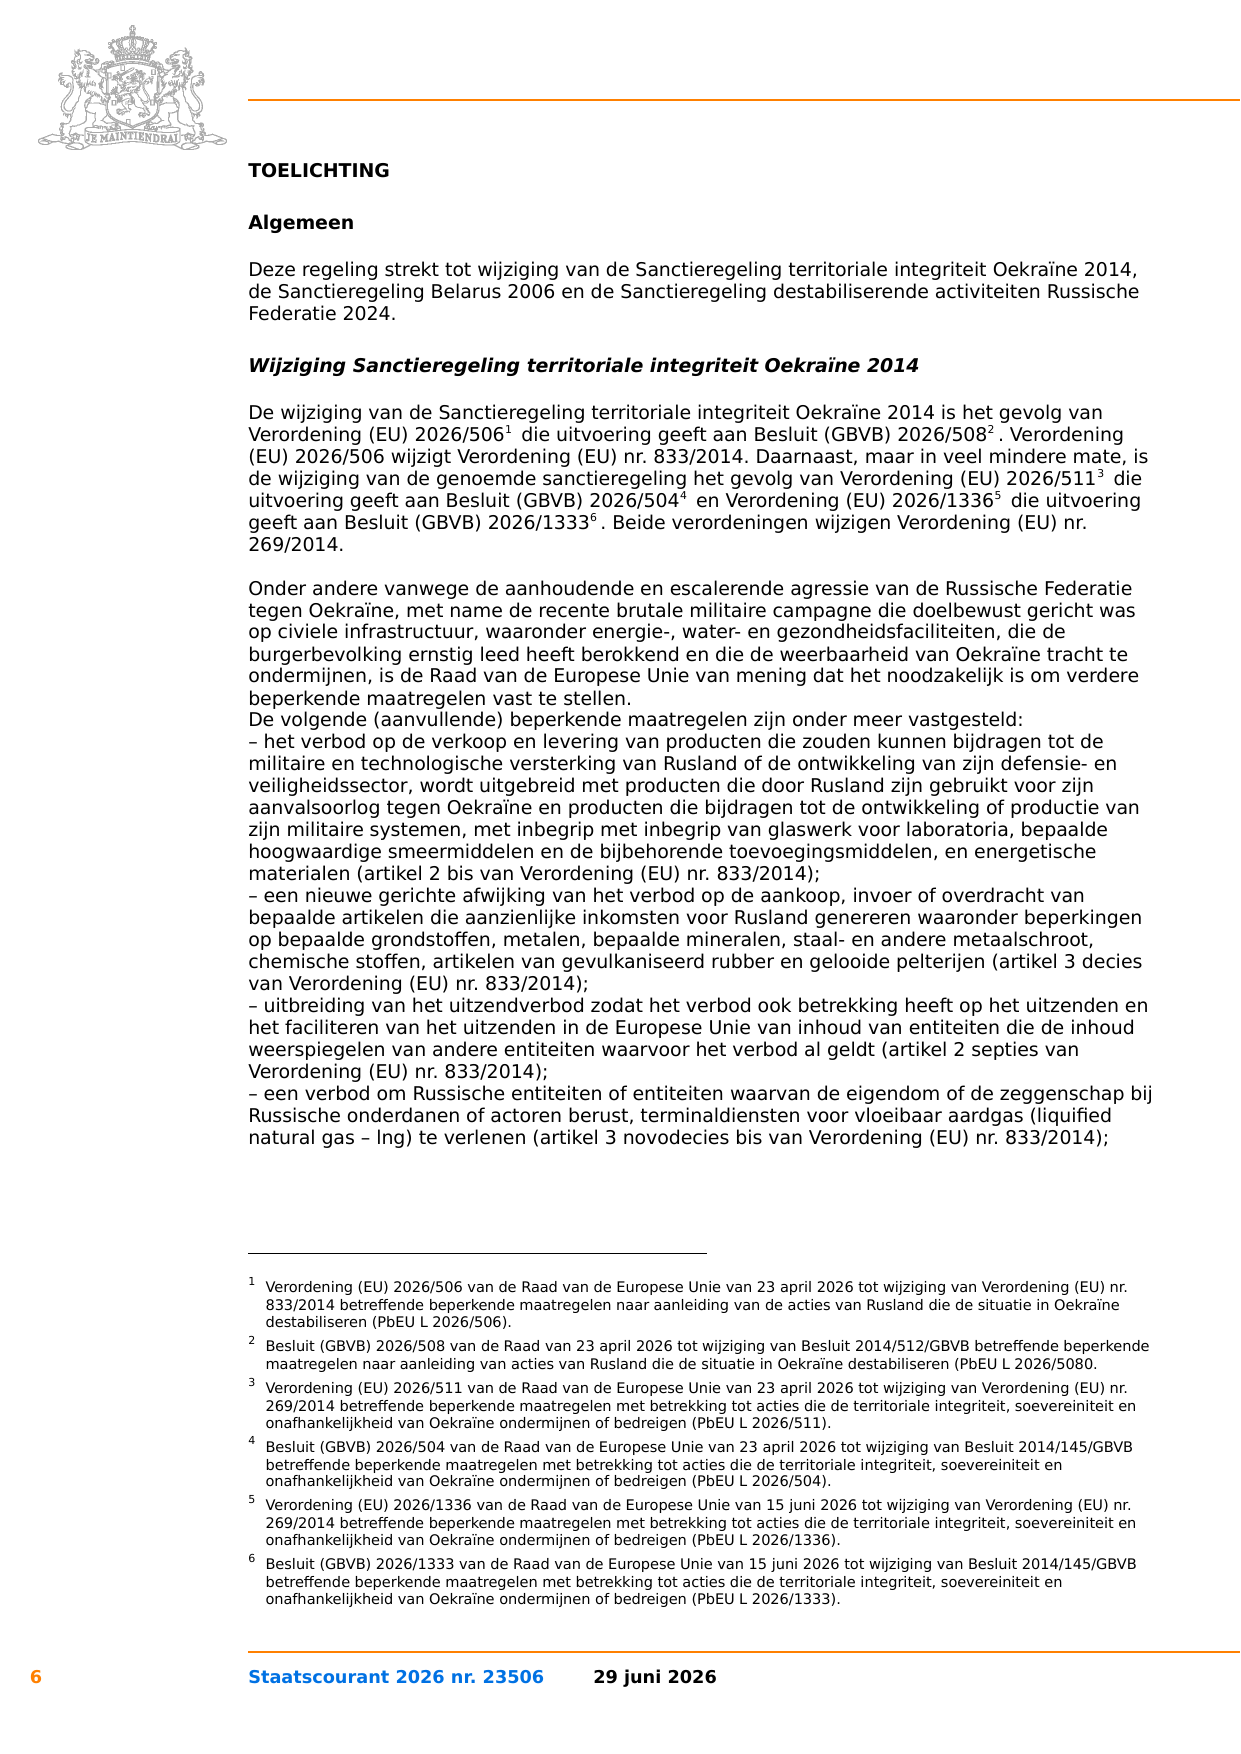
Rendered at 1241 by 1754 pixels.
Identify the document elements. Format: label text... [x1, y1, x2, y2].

text Deze regeling strekt tot wijziging van de Sanctieregeling territoriale integriteit Oekraïne 2014, de Sanctieregeling Belarus 2006 en de Sanctieregeling destabiliserende activiteiten Russische Federatie 2024. [248, 259, 1163, 325]
text De wijziging van de Sanctieregeling territoriale integriteit Oekraïne 2014 is het gevolg van Verordening (EU) 2026/506 die uitvoering geeft aan Besluit (GBVB) 2026/508. Verordening (EU) 2026/506 wijzigt Verordening (EU) nr. 833/2014. Daarnaast, maar in veel mindere mate, is de wijziging van de genoemde sanctieregeling het gevolg van Verordening (EU) 2026/511 die uitvoering geeft aan Besluit (GBVB) 2026/504 en Verordening (EU) 2026/1336 die uitvoering geeft aan Besluit (GBVB) 2026/1333. Beide verordeningen wijzigen Verordening (EU) nr. 269/2014. [248, 402, 1163, 556]
text Besluit (GBVB) 2026/504 van de Raad van de Europese Unie van 23 april 2026 tot wijziging van Besluit 2014/145/GBVB betreffende beperkende maatregelen met betrekking tot acties die de territoriale integriteit, soevereiniteit en onafhankelijkheid van Oekraïne ondermijnen of bedreigen (PbEU L 2026/504). [248, 1434, 1163, 1490]
text Onder andere vanwege de aanhoudende en escalerende agressie van de Russische Federatie tegen Oekraïne, met name de recente brutale militaire campagne die doelbewust gericht was op civiele infrastructuur, waaronder energie-, water- en gezondheidsfaciliteiten, die de burgerbevolking ernstig leed heeft berokkend en die de weerbaarheid van Oekraïne tracht te ondermijnen, is de Raad van de Europese Unie van mening dat het noodzakelijk is om verdere beperkende maatregelen vast te stellen. [248, 577, 1163, 709]
text – een nieuwe gerichte afwijking van het verbod op de aankoop, invoer of overdracht van bepaalde artikelen die aanzienlijke inkomsten voor Rusland genereren waaronder beperkingen op bepaalde grondstoffen, metalen, bepaalde mineralen, staal- en andere metaalschroot, chemische stoffen, artikelen van gevulkaniseerd rubber en gelooide pelterijen (artikel 3 decies van Verordening (EU) nr. 833/2014); [248, 885, 1163, 995]
text – het verbod op de verkoop en levering van producten die zouden kunnen bijdragen tot de militaire en technologische versterking van Rusland of de ontwikkeling van zijn defensie- en veiligheidssector, wordt uitgebreid met producten die door Rusland zijn gebruikt voor zijn aanvalsoorlog tegen Oekraïne en producten die bijdragen tot de ontwikkeling of productie van zijn militaire systemen, met inbegrip met inbegrip van glaswerk voor laboratoria, bepaalde hoogwaardige smeermiddelen en de bijbehorende toevoegingsmiddelen, en energetische materialen (artikel 2 bis van Verordening (EU) nr. 833/2014); [248, 731, 1163, 885]
text – uitbreiding van het uitzendverbod zodat het verbod ook betrekking heeft op het uitzenden en het faciliteren van het uitzenden in de Europese Unie van inhoud van entiteiten die de inhoud weerspiegelen van andere entiteiten waarvoor het verbod al geldt (artikel 2 septies van Verordening (EU) nr. 833/2014); [248, 995, 1163, 1083]
subtitle Wijziging Sanctieregeling territoriale integriteit Oekraïne 2014 [248, 355, 1163, 377]
picture [38, 25, 227, 150]
text Besluit (GBVB) 2026/1333 van de Raad van de Europese Unie van 15 juni 2026 tot wijziging van Besluit 2014/145/GBVB betreffende beperkende maatregelen met betrekking tot acties die de territoriale integriteit, soevereiniteit en onafhankelijkheid van Oekraïne ondermijnen of bedreigen (PbEU L 2026/1333). [248, 1552, 1163, 1608]
text Verordening (EU) 2026/1336 van de Raad van de Europese Unie van 15 juni 2026 tot wijziging van Verordening (EU) nr. 269/2014 betreffende beperkende maatregelen met betrekking tot acties die de territoriale integriteit, soevereiniteit en onafhankelijkheid van Oekraïne ondermijnen of bedreigen (PbEU L 2026/1336). [248, 1493, 1163, 1549]
text Besluit (GBVB) 2026/508 van de Raad van 23 april 2026 tot wijziging van Besluit 2014/512/GBVB betreffende beperkende maatregelen naar aanleiding van acties van Rusland die de situatie in Oekraïne destabiliseren (PbEU L 2026/5080. [248, 1334, 1163, 1373]
text Verordening (EU) 2026/511 van de Raad van de Europese Unie van 23 april 2026 tot wijziging van Verordening (EU) nr. 269/2014 betreffende beperkende maatregelen met betrekking tot acties die de territoriale integriteit, soevereiniteit en onafhankelijkheid van Oekraïne ondermijnen of bedreigen (PbEU L 2026/511). [248, 1376, 1163, 1432]
text – een verbod om Russische entiteiten of entiteiten waarvan de eigendom of de zeggenschap bij Russische onderdanen of actoren berust, terminaldiensten voor vloeibaar aardgas (liquified natural gas – lng) te verlenen (artikel 3 novodecies bis van Verordening (EU) nr. 833/2014); [248, 1083, 1163, 1149]
subtitle Algemeen [248, 212, 1163, 234]
text De volgende (aanvullende) beperkende maatregelen zijn onder meer vastgesteld: [248, 709, 1163, 731]
subtitle TOELICHTING [248, 160, 1163, 182]
text Verordening (EU) 2026/506 van de Raad van de Europese Unie van 23 april 2026 tot wijziging van Verordening (EU) nr. 833/2014 betreffende beperkende maatregelen naar aanleiding van de acties van Rusland die de situatie in Oekraïne destabiliseren (PbEU L 2026/506). [248, 1275, 1163, 1331]
